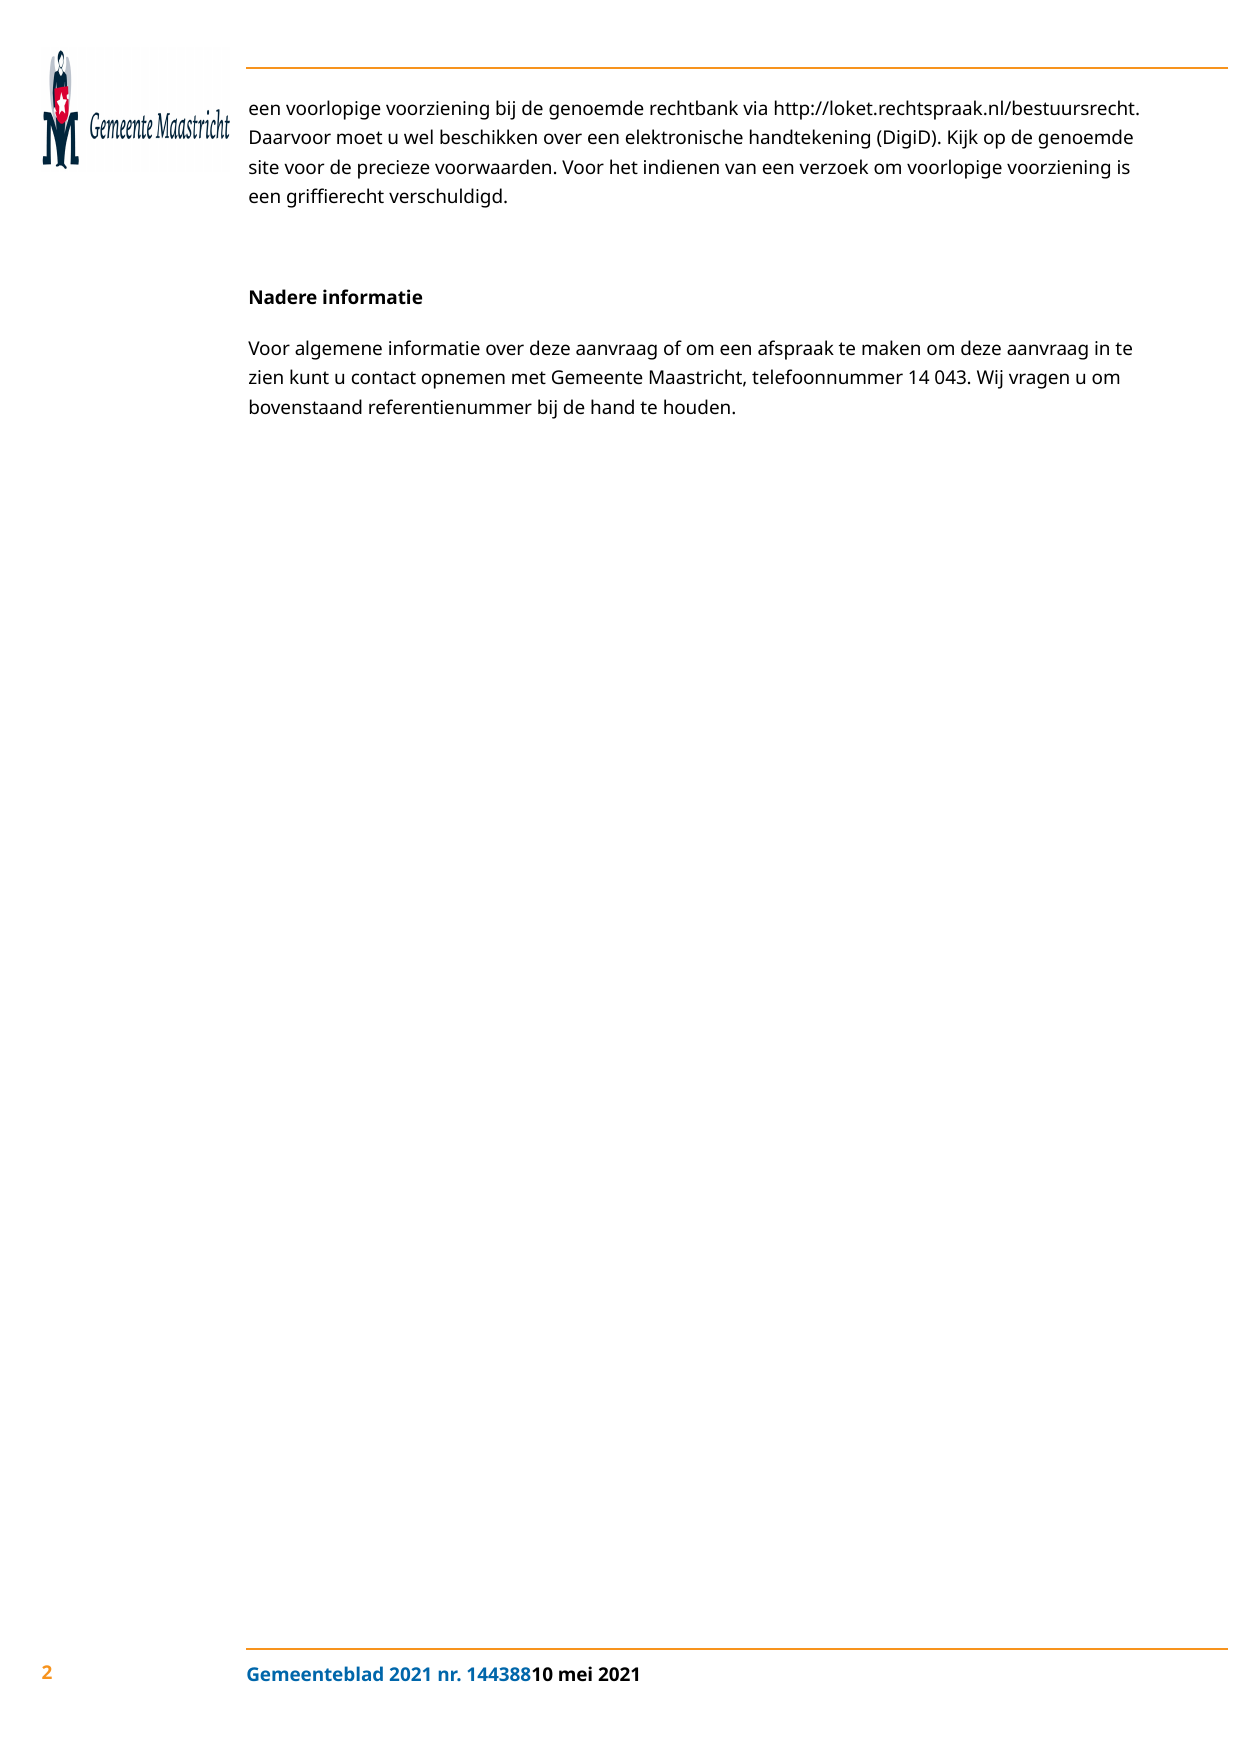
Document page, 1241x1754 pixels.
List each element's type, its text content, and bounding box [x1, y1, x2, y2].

text Voor algemene informatie over deze aanvraag of om een afspraak te maken om deze aanvraag in te zien kunt u contact opnemen met Gemeente Maastricht, telefoonnummer 14 043. Wij vragen u om bovenstaand referentienummer bij de hand te houden. [248, 335, 1152, 420]
picture [41, 47, 231, 172]
text een voorlopige voorziening bij de genoemde rechtbank via http://loket.rechtspraak.nl/bestuursrecht. Daarvoor moet u wel beschikken over een elektronische handtekening (DigiD). Kijk op de genoemde site voor de precieze voorwaarden. Voor het indienen van een verzoek om voorlopige voorziening is een griffierecht verschuldigd. [248, 95, 1152, 209]
text Nadere informatie [248, 284, 1152, 310]
